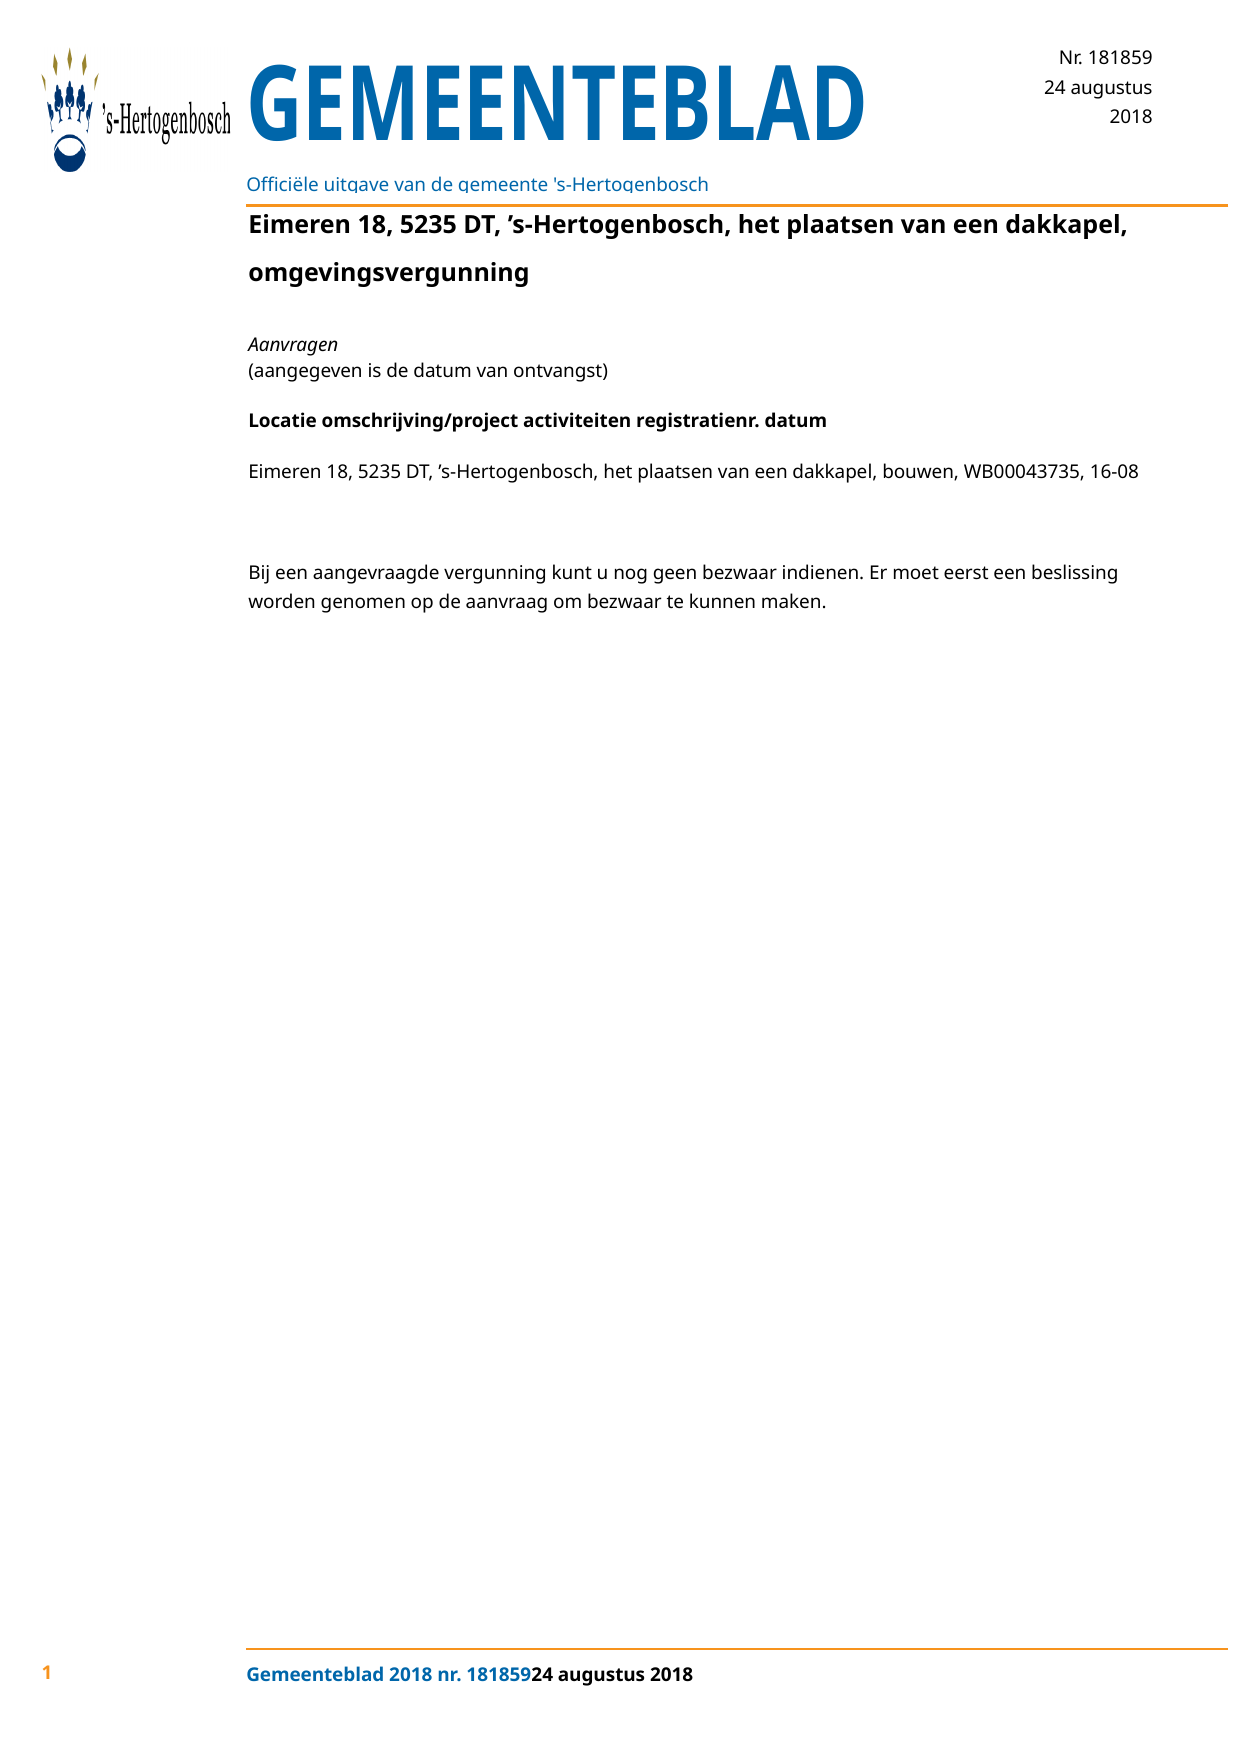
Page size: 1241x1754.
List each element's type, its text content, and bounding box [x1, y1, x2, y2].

text Eimeren 18, 5235 DT, ’s-Hertogenbosch, het plaatsen van een dakkapel, bouwen, WB00043735, 16-08 [248, 458, 1152, 484]
text Locatie omschrijving/project activiteiten registratienr. datum [248, 408, 1152, 433]
text Eimeren 18, 5235 DT, ’s-Hertogenbosch, het plaatsen van een dakkapel, omgevingsvergunning [248, 207, 1152, 288]
text Aanvragen [248, 331, 1152, 357]
text (aangegeven is de datum van ontvangst) [248, 357, 1152, 383]
text Bij een aangevraagde vergunning kunt u nog geen bezwaar indienen. Er moet eerst een beslissing worden genomen op de aanvraag om bezwaar te kunnen maken. [248, 559, 1152, 614]
picture [41, 47, 231, 172]
